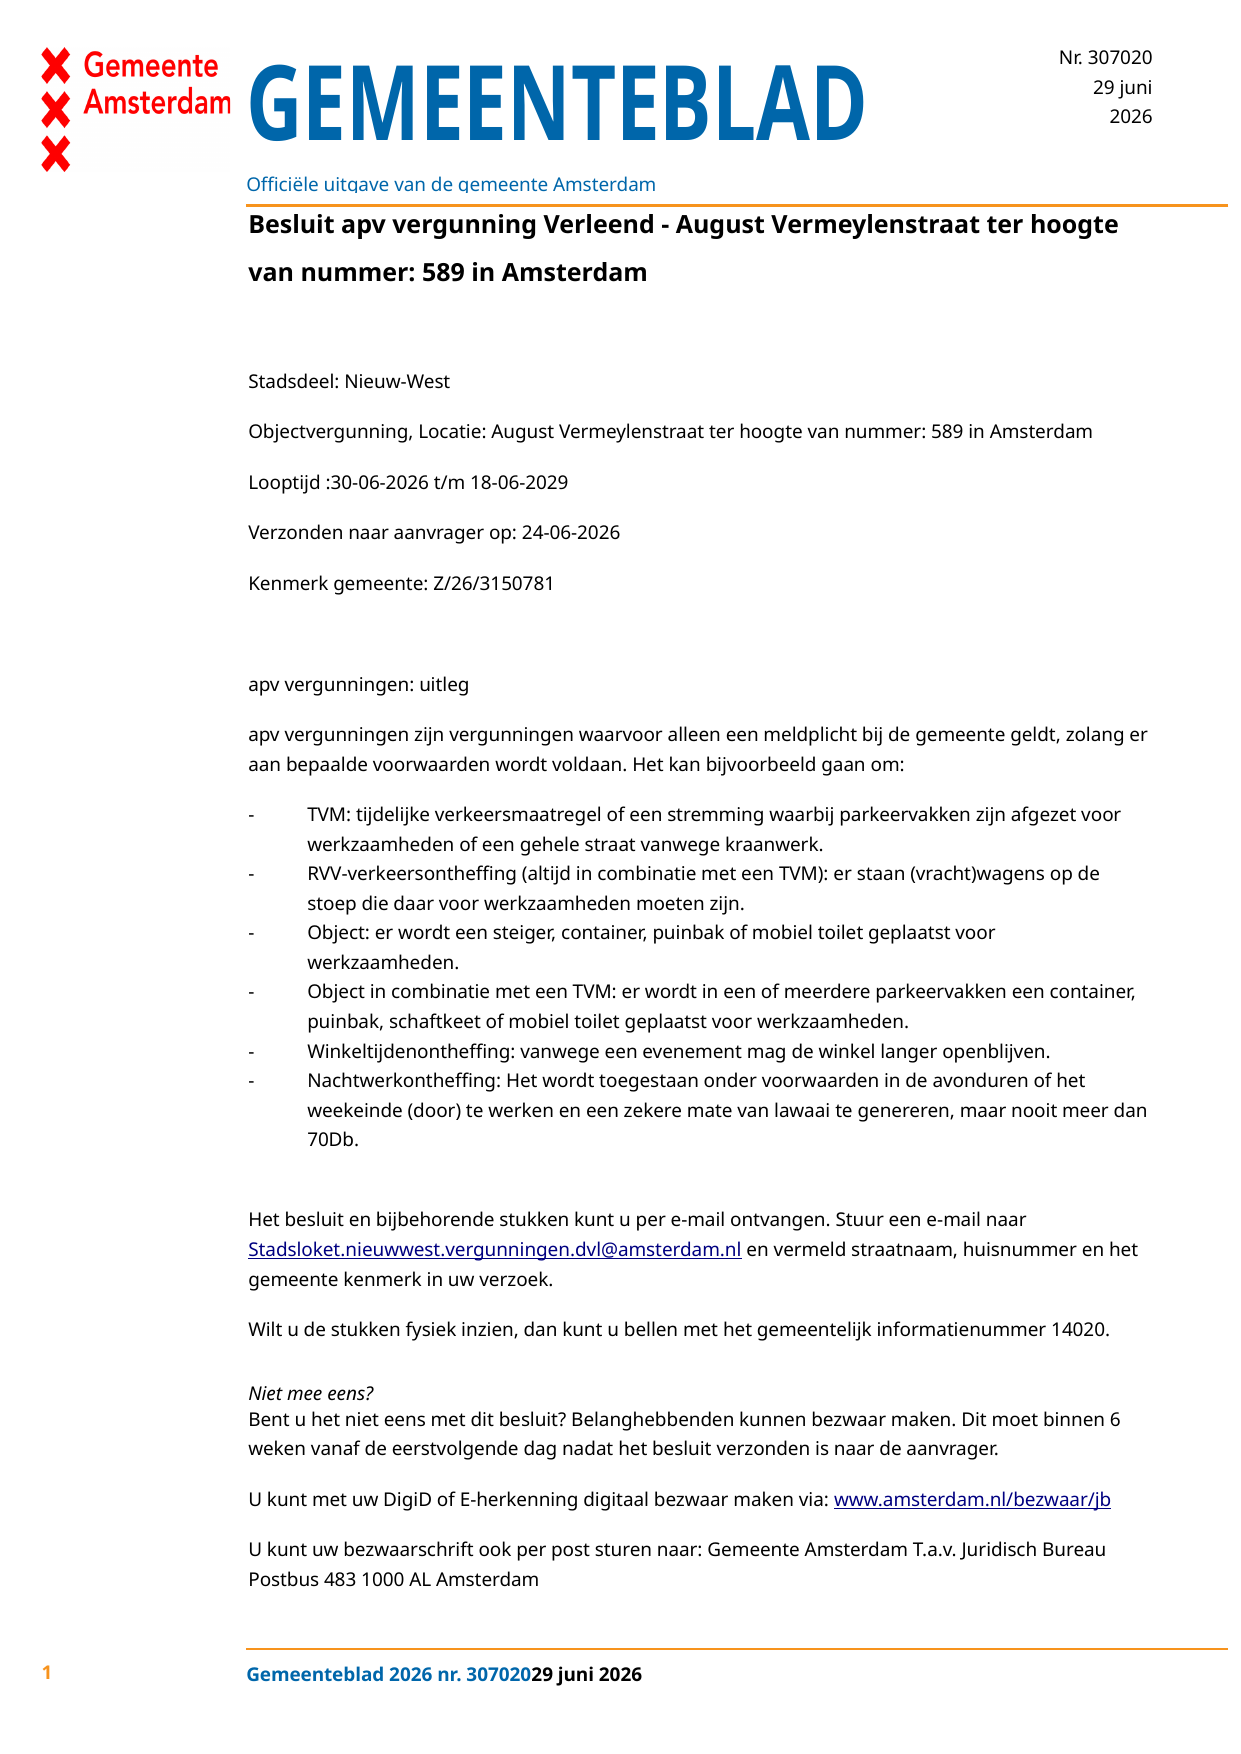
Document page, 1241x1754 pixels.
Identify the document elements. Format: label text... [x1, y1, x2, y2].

text U kunt met uw DigiD of E-herkenning digitaal bezwaar maken via: www.amsterdam.nl/bezwaar/jb [248, 1486, 1152, 1512]
text apv vergunningen: uitleg [248, 671, 1152, 697]
list Object in combinatie met een TVM: er wordt in een of meerdere parkeervakken een container, puinbak, schaftkeet of mobiel toilet geplaatst voor werkzaamheden. [248, 979, 1152, 1034]
text Bent u het niet eens met dit besluit? Belanghebbenden kunnen bezwaar maken. Dit moet binnen 6 weken vanaf de eerstvolgende dag nadat het besluit verzonden is naar de aanvrager. [248, 1406, 1152, 1461]
list Winkeltijdenontheffing: vanwege een evenement mag de winkel langer openblijven. [248, 1038, 1152, 1064]
text Besluit apv vergunning Verleend - August Vermeylenstraat ter hoogte van nummer: 589 in Amsterdam [248, 207, 1152, 288]
text Stadsdeel: Nieuw-West [248, 368, 1152, 394]
text Wilt u de stukken fysiek inzien, dan kunt u bellen met het gemeentelijk informatienummer 14020. [248, 1316, 1152, 1342]
list RVV-verkeersontheffing (altijd in combinatie met een TVM): er staan (vracht)wagens op de stoep die daar voor werkzaamheden moeten zijn. [248, 860, 1152, 916]
list Nachtwerkontheffing: Het wordt toegestaan onder voorwaarden in de avonduren of het weekeinde (door) te werken en een zekere mate van lawaai te genereren, maar nooit meer dan 70Db. [248, 1067, 1152, 1152]
text apv vergunningen zijn vergunningen waarvoor alleen een meldplicht bij de gemeente geldt, zolang er aan bepaalde voorwaarden wordt voldaan. Het kan bijvoorbeeld gaan om: [248, 721, 1152, 777]
picture [41, 47, 231, 172]
list Object: er wordt een steiger, container, puinbak of mobiel toilet geplaatst voor werkzaamheden. [248, 919, 1152, 975]
text Verzonden naar aanvrager op: 24-06-2026 [248, 519, 1152, 545]
text Het besluit en bijbehorende stukken kunt u per e-mail ontvangen. Stuur een e-mail naar Stadsloket.nieuwwest.vergunningen.dvl@amsterdam.nl en vermeld straatnaam, huisnummer en het gemeente kenmerk in uw verzoek. [248, 1207, 1152, 1292]
text Niet mee eens? [248, 1380, 1152, 1406]
text Looptijd :30-06-2026 t/m 18-06-2029 [248, 469, 1152, 495]
list TVM: tijdelijke verkeersmaatregel of een stremming waarbij parkeervakken zijn afgezet voor werkzaamheden of een gehele straat vanwege kraanwerk. [248, 801, 1152, 857]
text Kenmerk gemeente: Z/26/3150781 [248, 570, 1152, 596]
text U kunt uw bezwaarschrift ook per post sturen naar: Gemeente Amsterdam T.a.v. Juridisch Bureau Postbus 483 1000 AL Amsterdam [248, 1536, 1152, 1592]
text Objectvergunning, Locatie: August Vermeylenstraat ter hoogte van nummer: 589 in Amsterdam [248, 419, 1152, 444]
